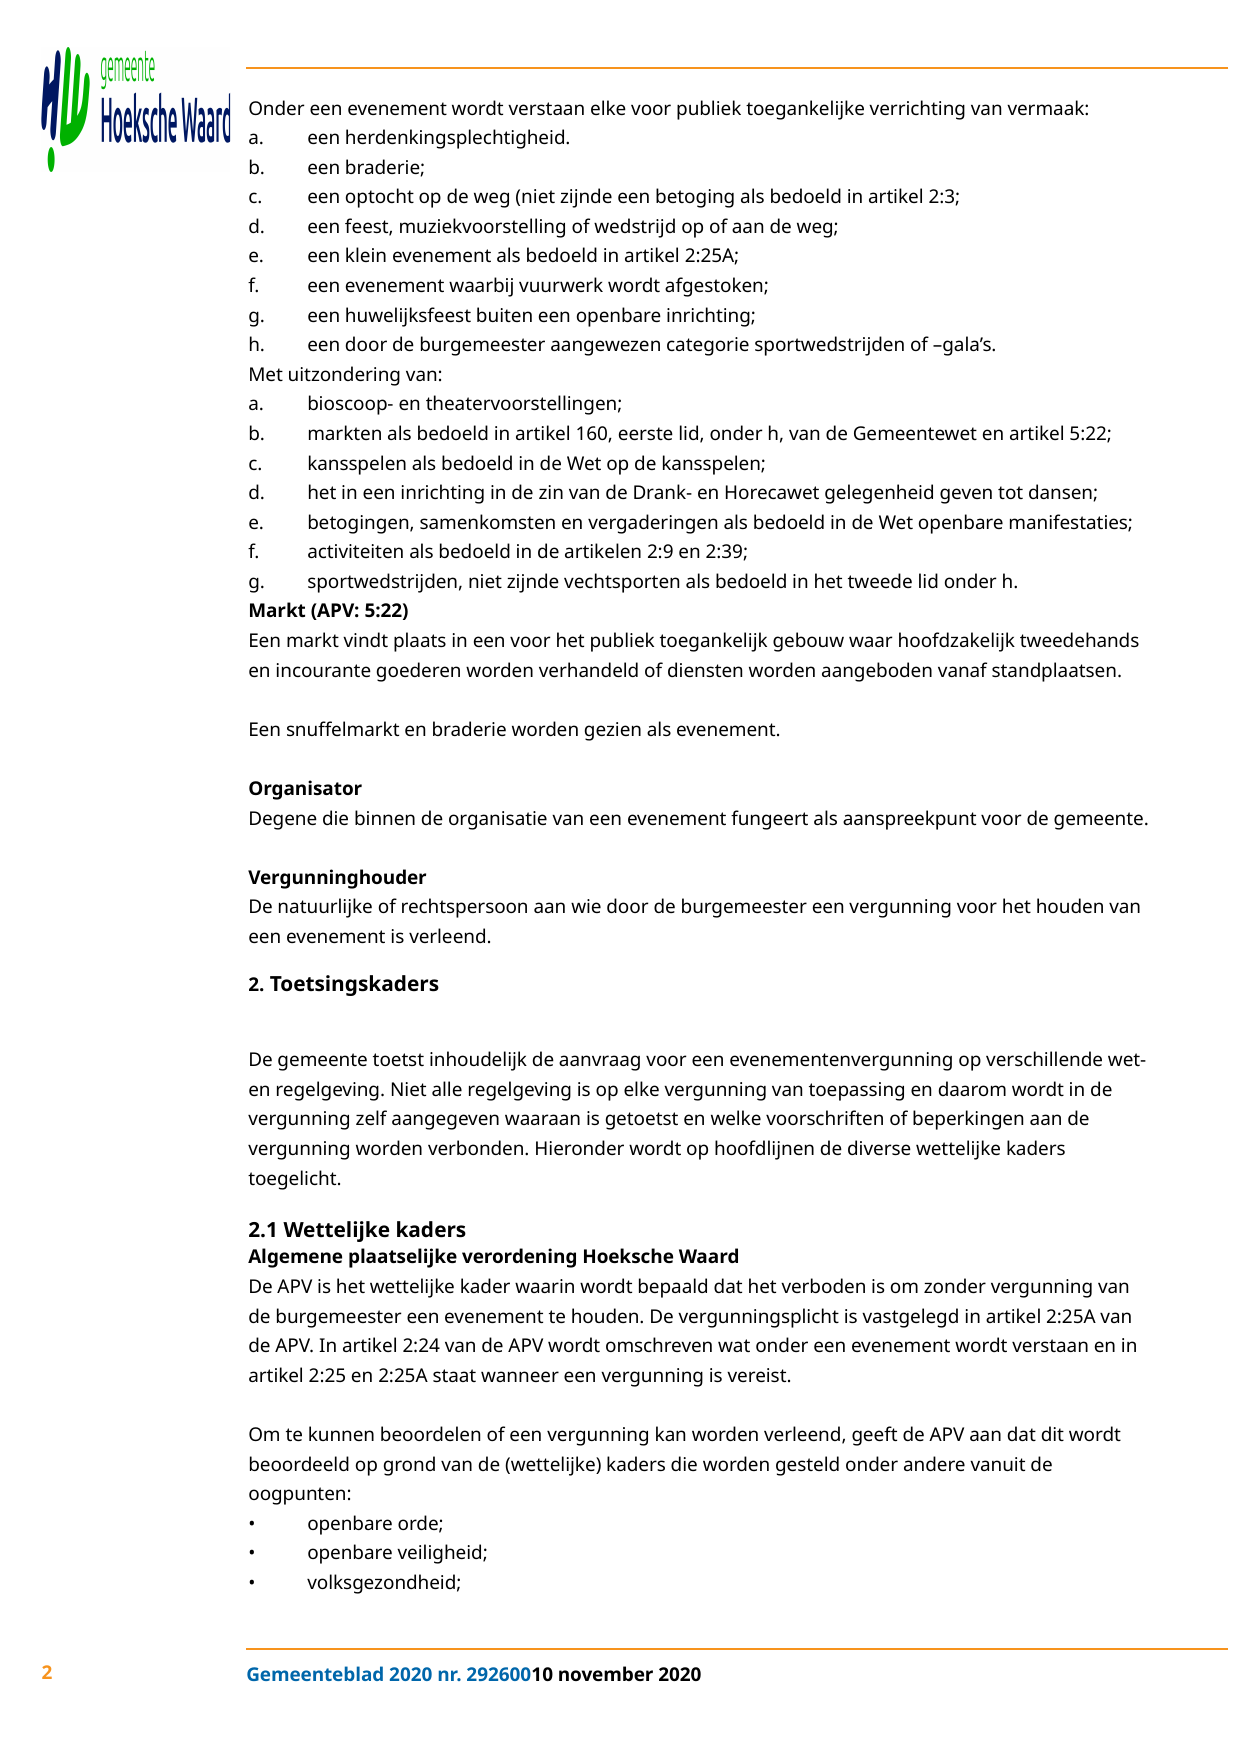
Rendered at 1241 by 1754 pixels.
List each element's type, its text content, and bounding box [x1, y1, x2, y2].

list markten als bedoeld in artikel 160, eerste lid, onder h, van de Gemeentewet en artikel 5:22; [248, 420, 1152, 446]
list bioscoop- en theatervoorstellingen; [248, 391, 1152, 416]
list kansspelen als bedoeld in de Wet op de kansspelen; [248, 450, 1152, 476]
list activiteiten als bedoeld in de artikelen 2:9 en 2:39; [248, 538, 1152, 564]
list volksgezondheid; [248, 1569, 1152, 1595]
list openbare veiligheid; [248, 1539, 1152, 1565]
list een huwelijksfeest buiten een openbare inrichting; [248, 302, 1152, 328]
list een door de burgemeester aangewezen categorie sportwedstrijden of –gala’s. [248, 331, 1152, 357]
list openbare orde; [248, 1510, 1152, 1536]
text 2.1 Wettelijke kaders [248, 1215, 1152, 1244]
list een optocht op de weg (niet zijnde een betoging als bedoeld in artikel 2:3; [248, 183, 1152, 209]
list sportwedstrijden, niet zijnde vechtsporten als bedoeld in het tweede lid onder h. [248, 568, 1152, 594]
text Vergunninghouder [248, 864, 1152, 890]
text Degene die binnen de organisatie van een evenement fungeert als aanspreekpunt voor de gemeente. [248, 805, 1152, 831]
text Om te kunnen beoordelen of een vergunning kan worden verleend, geeft de APV aan dat dit wordt beoordeeld op grond van de (wettelijke) kaders die worden gesteld onder andere vanuit de oogpunten: [248, 1421, 1152, 1506]
list een klein evenement als bedoeld in artikel 2:25A; [248, 243, 1152, 268]
text De APV is het wettelijke kader waarin wordt bepaald dat het verboden is om zonder vergunning van de burgemeester een evenement te houden. De vergunningsplicht is vastgelegd in artikel 2:25A van de APV. In artikel 2:24 van de APV wordt omschreven wat onder een evenement wordt verstaan en in artikel 2:25 en 2:25A staat wanneer een vergunning is vereist. [248, 1273, 1152, 1388]
list een braderie; [248, 154, 1152, 180]
list een evenement waarbij vuurwerk wordt afgestoken; [248, 272, 1152, 298]
text Onder een evenement wordt verstaan elke voor publiek toegankelijke verrichting van vermaak: [248, 95, 1152, 121]
text Markt (APV: 5:22) [248, 598, 1152, 623]
text Met uitzondering van: [248, 361, 1152, 387]
text De gemeente toetst inhoudelijk de aanvraag voor een evenementenvergunning op verschillende wet- en regelgeving. Niet alle regelgeving is op elke vergunning van toepassing en daarom wordt in de vergunning zelf aangegeven waaraan is getoetst en welke voorschriften of beperkingen aan de vergunning worden verbonden. Hieronder wordt op hoofdlijnen de diverse wettelijke kaders toegelicht. [248, 1046, 1152, 1191]
text Een snuffelmarkt en braderie worden gezien als evenement. [248, 716, 1152, 742]
text Organisator [248, 775, 1152, 801]
text Algemene plaatselijke verordening Hoeksche Waard [248, 1244, 1152, 1269]
picture [41, 47, 231, 172]
text 2. Toetsingskaders [248, 969, 1152, 997]
list het in een inrichting in de zin van de Drank- en Horecawet gelegenheid geven tot dansen; [248, 479, 1152, 505]
text Een markt vindt plaats in een voor het publiek toegankelijk gebouw waar hoofdzakelijk tweedehands en incourante goederen worden verhandeld of diensten worden aangeboden vanaf standplaatsen. [248, 627, 1152, 683]
list een herdenkingsplechtigheid. [248, 124, 1152, 150]
text De natuurlijke of rechtspersoon aan wie door de burgemeester een vergunning voor het houden van een evenement is verleend. [248, 893, 1152, 949]
list een feest, muziekvoorstelling of wedstrijd op of aan de weg; [248, 213, 1152, 239]
list betogingen, samenkomsten en vergaderingen als bedoeld in de Wet openbare manifestaties; [248, 509, 1152, 535]
